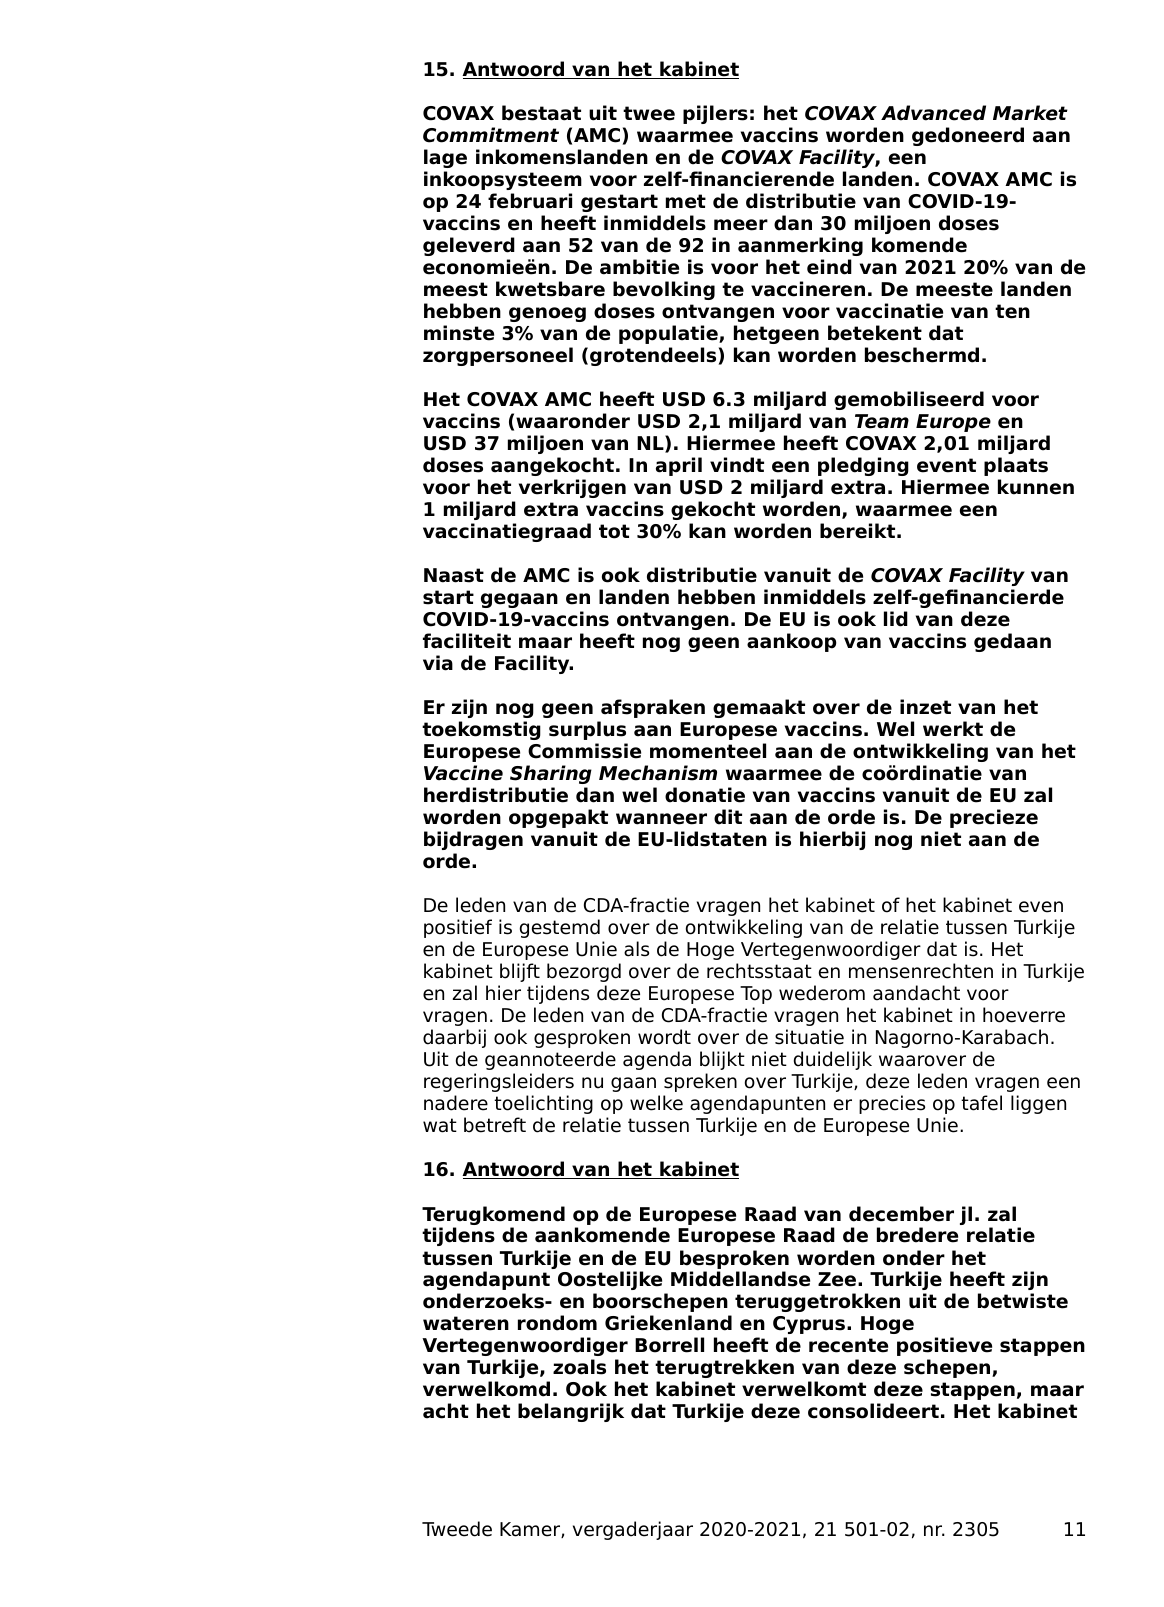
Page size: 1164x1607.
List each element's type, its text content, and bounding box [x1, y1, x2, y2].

text De leden van de CDA-fractie vragen het kabinet of het kabinet even positief is gestemd over de ontwikkeling van de relatie tussen Turkije en de Europese Unie als de Hoge Vertegenwoordiger dat is. Het kabinet blijft bezorgd over de rechtsstaat en mensenrechten in Turkije en zal hier tijdens deze Europese Top wederom aandacht voor vragen. De leden van de CDA-fractie vragen het kabinet in hoeverre daarbij ook gesproken wordt over de situatie in Nagorno-Karabach. Uit de geannoteerde agenda blijkt niet duidelijk waarover de regeringsleiders nu gaan spreken over Turkije, deze leden vragen een nadere toelichting op welke agendapunten er precies op tafel liggen wat betreft de relatie tussen Turkije en de Europese Unie. [422, 895, 1087, 1137]
text Naast de AMC is ook distributie vanuit de COVAX Facility van start gegaan en landen hebben inmiddels zelf-gefinancierde COVID-19-vaccins ontvangen. De EU is ook lid van deze faciliteit maar heeft nog geen aankoop van vaccins gedaan via de Facility. [422, 565, 1087, 675]
subtitle 15. Antwoord van het kabinet [422, 59, 1087, 81]
text Het COVAX AMC heeft USD 6.3 miljard gemobiliseerd voor vaccins (waaronder USD 2,1 miljard van Team Europe en USD 37 miljoen van NL). Hiermee heeft COVAX 2,01 miljard doses aangekocht. In april vindt een pledging event plaats voor het verkrijgen van USD 2 miljard extra. Hiermee kunnen 1 miljard extra vaccins gekocht worden, waarmee een vaccinatiegraad tot 30% kan worden bereikt. [422, 389, 1087, 543]
text Terugkomend op de Europese Raad van december jl. zal tijdens de aankomende Europese Raad de bredere relatie tussen Turkije en de EU besproken worden onder het agendapunt Oostelijke Middellandse Zee. Turkije heeft zijn onderzoeks- en boorschepen teruggetrokken uit de betwiste wateren rondom Griekenland en Cyprus. Hoge Vertegenwoordiger Borrell heeft de recente positieve stappen van Turkije, zoals het terugtrekken van deze schepen, verwelkomd. Ook het kabinet verwelkomt deze stappen, maar acht het belangrijk dat Turkije deze consolideert. Het kabinet [422, 1203, 1087, 1423]
subtitle 16. Antwoord van het kabinet [422, 1159, 1087, 1181]
text COVAX bestaat uit twee pijlers: het COVAX Advanced Market Commitment (AMC) waarmee vaccins worden gedoneerd aan lage inkomenslanden en de COVAX Facility, een inkoopsysteem voor zelf-financierende landen. COVAX AMC is op 24 februari gestart met de distributie van COVID-19-vaccins en heeft inmiddels meer dan 30 miljoen doses geleverd aan 52 van de 92 in aanmerking komende economieën. De ambitie is voor het eind van 2021 20% van de meest kwetsbare bevolking te vaccineren. De meeste landen hebben genoeg doses ontvangen voor vaccinatie van ten minste 3% van de populatie, hetgeen betekent dat zorgpersoneel (grotendeels) kan worden beschermd. [422, 103, 1087, 367]
text Er zijn nog geen afspraken gemaakt over de inzet van het toekomstig surplus aan Europese vaccins. Wel werkt de Europese Commissie momenteel aan de ontwikkeling van het Vaccine Sharing Mechanism waarmee de coördinatie van herdistributie dan wel donatie van vaccins vanuit de EU zal worden opgepakt wanneer dit aan de orde is. De precieze bijdragen vanuit de EU-lidstaten is hierbij nog niet aan de orde. [422, 697, 1087, 873]
